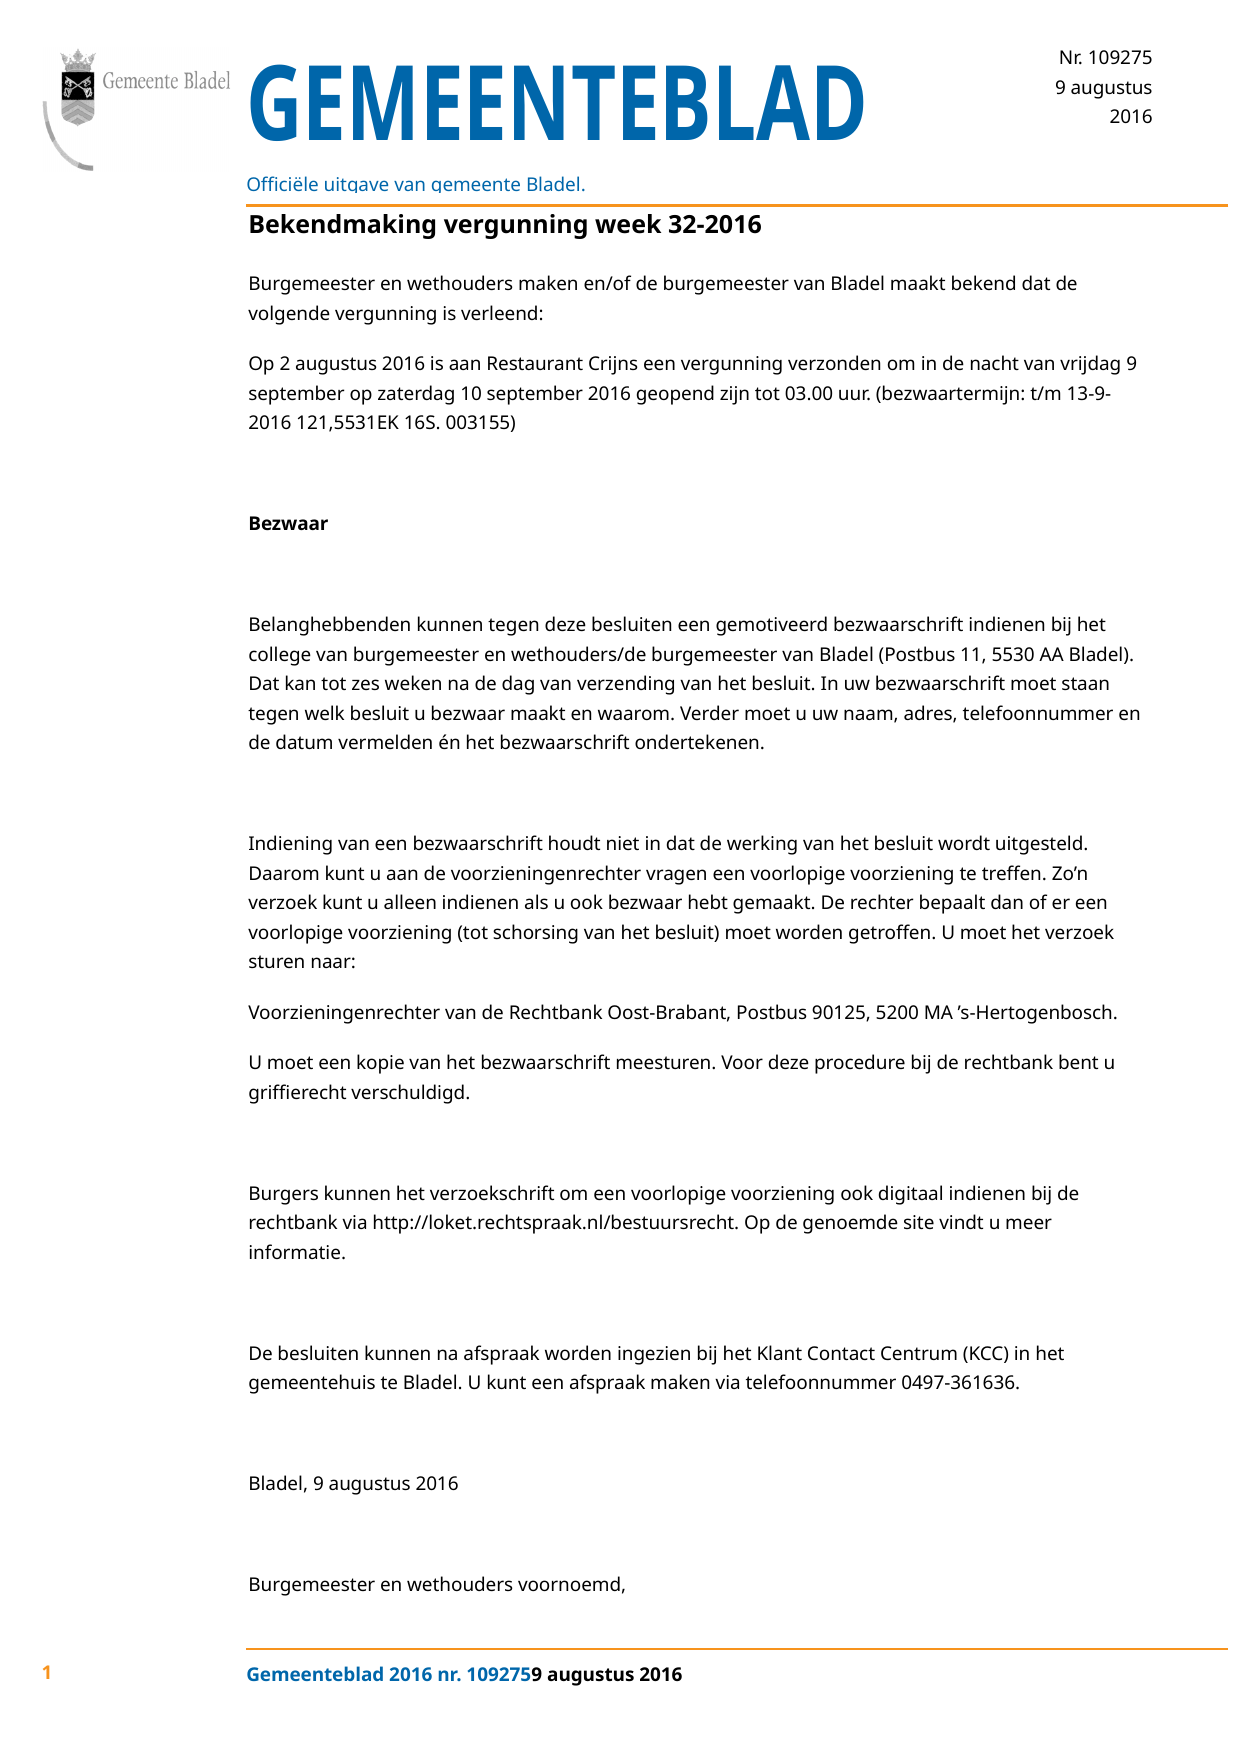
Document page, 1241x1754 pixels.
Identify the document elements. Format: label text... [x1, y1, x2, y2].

text Burgemeester en wethouders voornoemd, [248, 1571, 1152, 1597]
text Op 2 augustus 2016 is aan Restaurant Crijns een vergunning verzonden om in de nacht van vrijdag 9 september op zaterdag 10 september 2016 geopend zijn tot 03.00 uur. (bezwaartermijn: t/m 13-9-2016 121,5531EK 16S. 003155) [248, 350, 1152, 435]
picture [41, 47, 231, 172]
text Voorzieningenrechter van de Rechtbank Oost-Brabant, Postbus 90125, 5200 MA ’s-Hertogenbosch. [248, 999, 1152, 1025]
text Burgers kunnen het verzoekschrift om een voorlopige voorziening ook digitaal indienen bij de rechtbank via http://loket.rechtspraak.nl/bestuursrecht. Op de genoemde site vindt u meer informatie. [248, 1180, 1152, 1265]
text De besluiten kunnen na afspraak worden ingezien bij het Klant Contact Centrum (KCC) in het gemeentehuis te Bladel. U kunt een afspraak maken via telefoonnummer 0497-361636. [248, 1340, 1152, 1395]
text Indiening van een bezwaarschrift houdt niet in dat de werking van het besluit wordt uitgesteld. Daarom kunt u aan de voorzieningenrechter vragen een voorlopige voorziening te treffen. Zo’n verzoek kunt u alleen indienen als u ook bezwaar hebt gemaakt. De rechter bepaalt dan of er een voorlopige voorziening (tot schorsing van het besluit) moet worden getroffen. U moet het verzoek sturen naar: [248, 830, 1152, 974]
text Burgemeester en wethouders maken en/of de burgemeester van Bladel maakt bekend dat de volgende vergunning is verleend: [248, 270, 1152, 326]
text Bekendmaking vergunning week 32-2016 [248, 207, 1152, 241]
text Bezwaar [248, 510, 1152, 536]
text Belanghebbenden kunnen tegen deze besluiten een gemotiveerd bezwaarschrift indienen bij het college van burgemeester en wethouders/de burgemeester van Bladel (Postbus 11, 5530 AA Bladel). Dat kan tot zes weken na de dag van verzending van het besluit. In uw bezwaarschrift moet staan tegen welk besluit u bezwaar maakt en waarom. Verder moet u uw naam, adres, telefoonnummer en de datum vermelden én het bezwaarschrift ondertekenen. [248, 611, 1152, 755]
text Bladel, 9 augustus 2016 [248, 1470, 1152, 1496]
text U moet een kopie van het bezwaarschrift meesturen. Voor deze procedure bij de rechtbank bent u griffierecht verschuldigd. [248, 1049, 1152, 1105]
